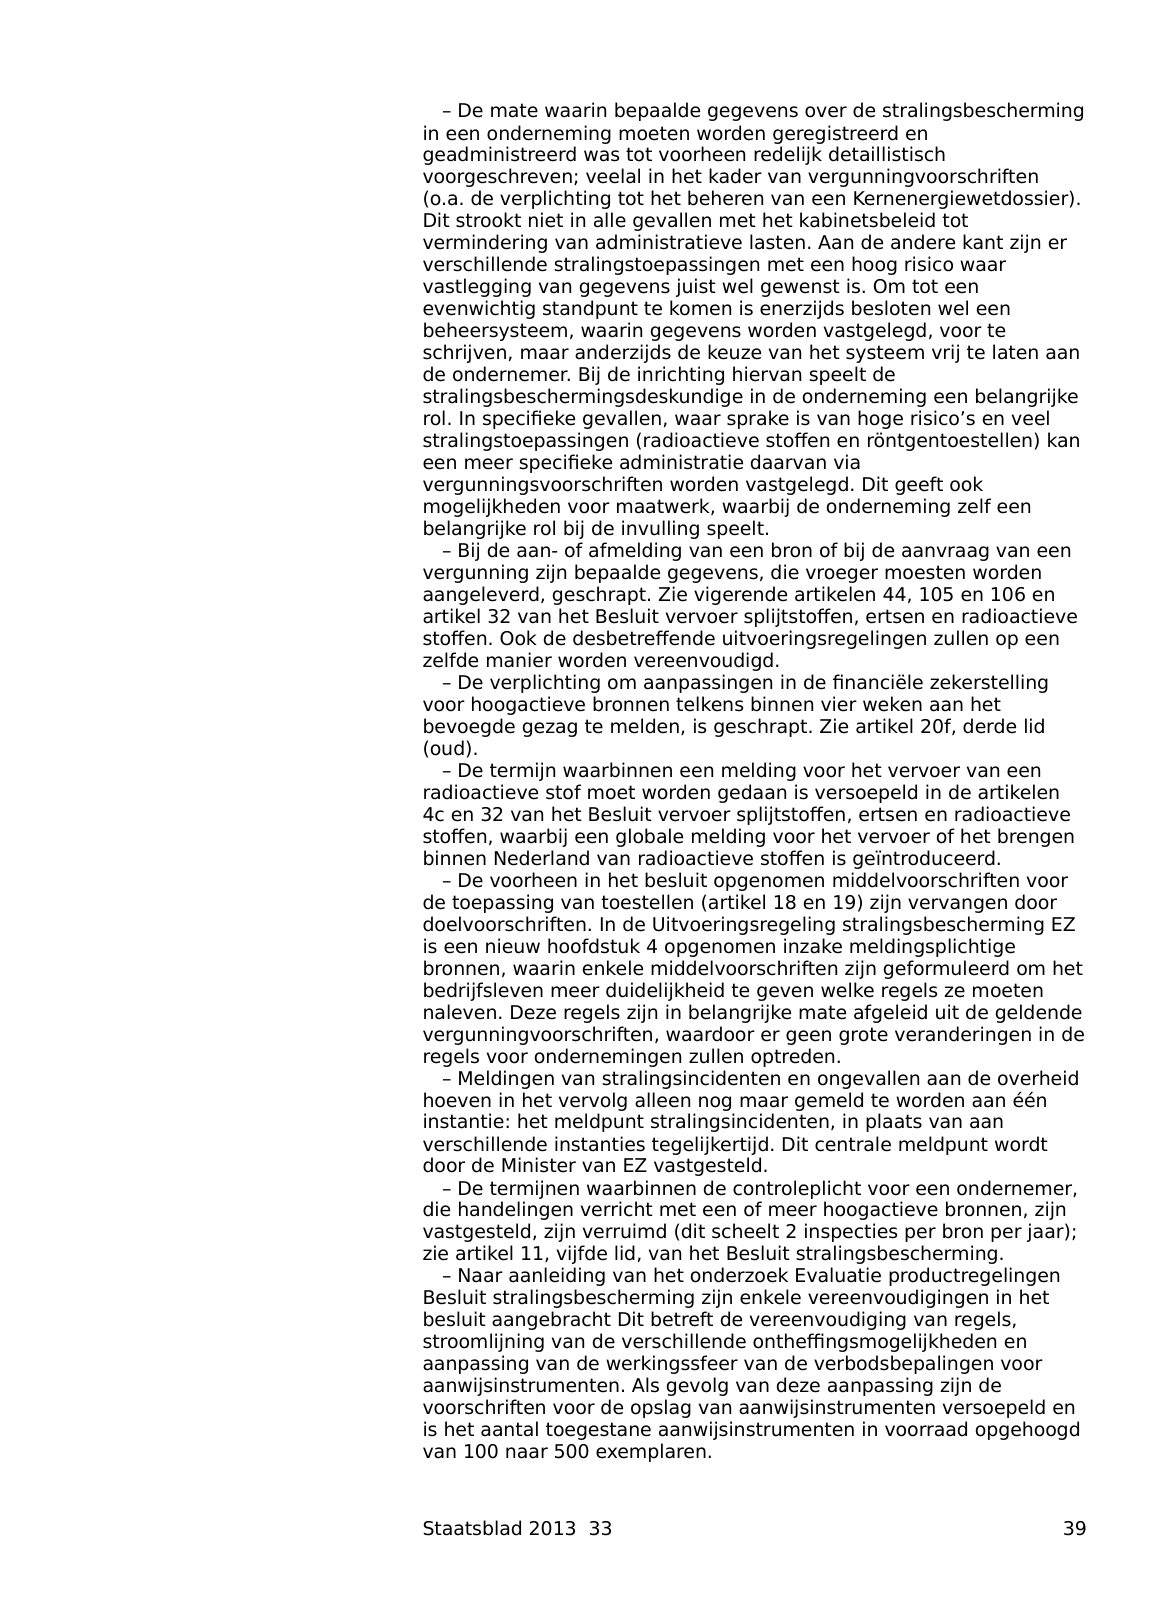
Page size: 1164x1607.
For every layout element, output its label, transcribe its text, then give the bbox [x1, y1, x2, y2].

text – Naar aanleiding van het onderzoek Evaluatie productregelingen Besluit stralingsbescherming zijn enkele vereenvoudigingen in het besluit aangebracht Dit betreft de vereenvoudiging van regels, stroomlijning van de verschillende ontheffingsmogelijkheden en aanpassing van de werkingssfeer van de verbodsbepalingen voor aanwijsinstrumenten. Als gevolg van deze aanpassing zijn de voorschriften voor de opslag van aanwijsinstrumenten versoepeld en is het aantal toegestane aanwijsinstrumenten in voorraad opgehoogd van 100 naar 500 exemplaren. [422, 1265, 1087, 1463]
text – De termijn waarbinnen een melding voor het vervoer van een radioactieve stof moet worden gedaan is versoepeld in de artikelen 4c en 32 van het Besluit vervoer splijtstoffen, ertsen en radioactieve stoffen, waarbij een globale melding voor het vervoer of het brengen binnen Nederland van radioactieve stoffen is geïntroduceerd. [422, 760, 1087, 870]
text – Meldingen van stralingsincidenten en ongevallen aan de overheid hoeven in het vervolg alleen nog maar gemeld te worden aan één instantie: het meldpunt stralingsincidenten, in plaats van aan verschillende instanties tegelijkertijd. Dit centrale meldpunt wordt door de Minister van EZ vastgesteld. [422, 1067, 1087, 1177]
text – De voorheen in het besluit opgenomen middelvoorschriften voor de toepassing van toestellen (artikel 18 en 19) zijn vervangen door doelvoorschriften. In de Uitvoeringsregeling stralingsbescherming EZ is een nieuw hoofdstuk 4 opgenomen inzake meldingsplichtige bronnen, waarin enkele middelvoorschriften zijn geformuleerd om het bedrijfsleven meer duidelijkheid te geven welke regels ze moeten naleven. Deze regels zijn in belangrijke mate afgeleid uit de geldende vergunningvoorschriften, waardoor er geen grote veranderingen in de regels voor ondernemingen zullen optreden. [422, 870, 1087, 1067]
text – De verplichting om aanpassingen in de financiële zekerstelling voor hoogactieve bronnen telkens binnen vier weken aan het bevoegde gezag te melden, is geschrapt. Zie artikel 20f, derde lid (oud). [422, 672, 1087, 760]
text – Bij de aan- of afmelding van een bron of bij de aanvraag van een vergunning zijn bepaalde gegevens, die vroeger moesten worden aangeleverd, geschrapt. Zie vigerende artikelen 44, 105 en 106 en artikel 32 van het Besluit vervoer splijtstoffen, ertsen en radioactieve stoffen. Ook de desbetreffende uitvoeringsregelingen zullen op een zelfde manier worden vereenvoudigd. [422, 540, 1087, 672]
text – De mate waarin bepaalde gegevens over de stralingsbescherming in een onderneming moeten worden geregistreerd en geadministreerd was tot voorheen redelijk detaillistisch voorgeschreven; veelal in het kader van vergunningvoorschriften (o.a. de verplichting tot het beheren van een Kernenergiewetdossier). Dit strookt niet in alle gevallen met het kabinetsbeleid tot vermindering van administratieve lasten. Aan de andere kant zijn er verschillende stralingstoepassingen met een hoog risico waar vastlegging van gegevens juist wel gewenst is. Om tot een evenwichtig standpunt te komen is enerzijds besloten wel een beheersysteem, waarin gegevens worden vastgelegd, voor te schrijven, maar anderzijds de keuze van het systeem vrij te laten aan de ondernemer. Bij de inrichting hiervan speelt de stralingsbeschermingsdeskundige in de onderneming een belangrijke rol. In specifieke gevallen, waar sprake is van hoge risico’s en veel stralingstoepassingen (radioactieve stoffen en röntgentoestellen) kan een meer specifieke administratie daarvan via vergunningsvoorschriften worden vastgelegd. Dit geeft ook mogelijkheden voor maatwerk, waarbij de onderneming zelf een belangrijke rol bij de invulling speelt. [422, 100, 1087, 540]
text – De termijnen waarbinnen de controleplicht voor een ondernemer, die handelingen verricht met een of meer hoogactieve bronnen, zijn vastgesteld, zijn verruimd (dit scheelt 2 inspecties per bron per jaar); zie artikel 11, vijfde lid, van het Besluit stralingsbescherming. [422, 1177, 1087, 1265]
